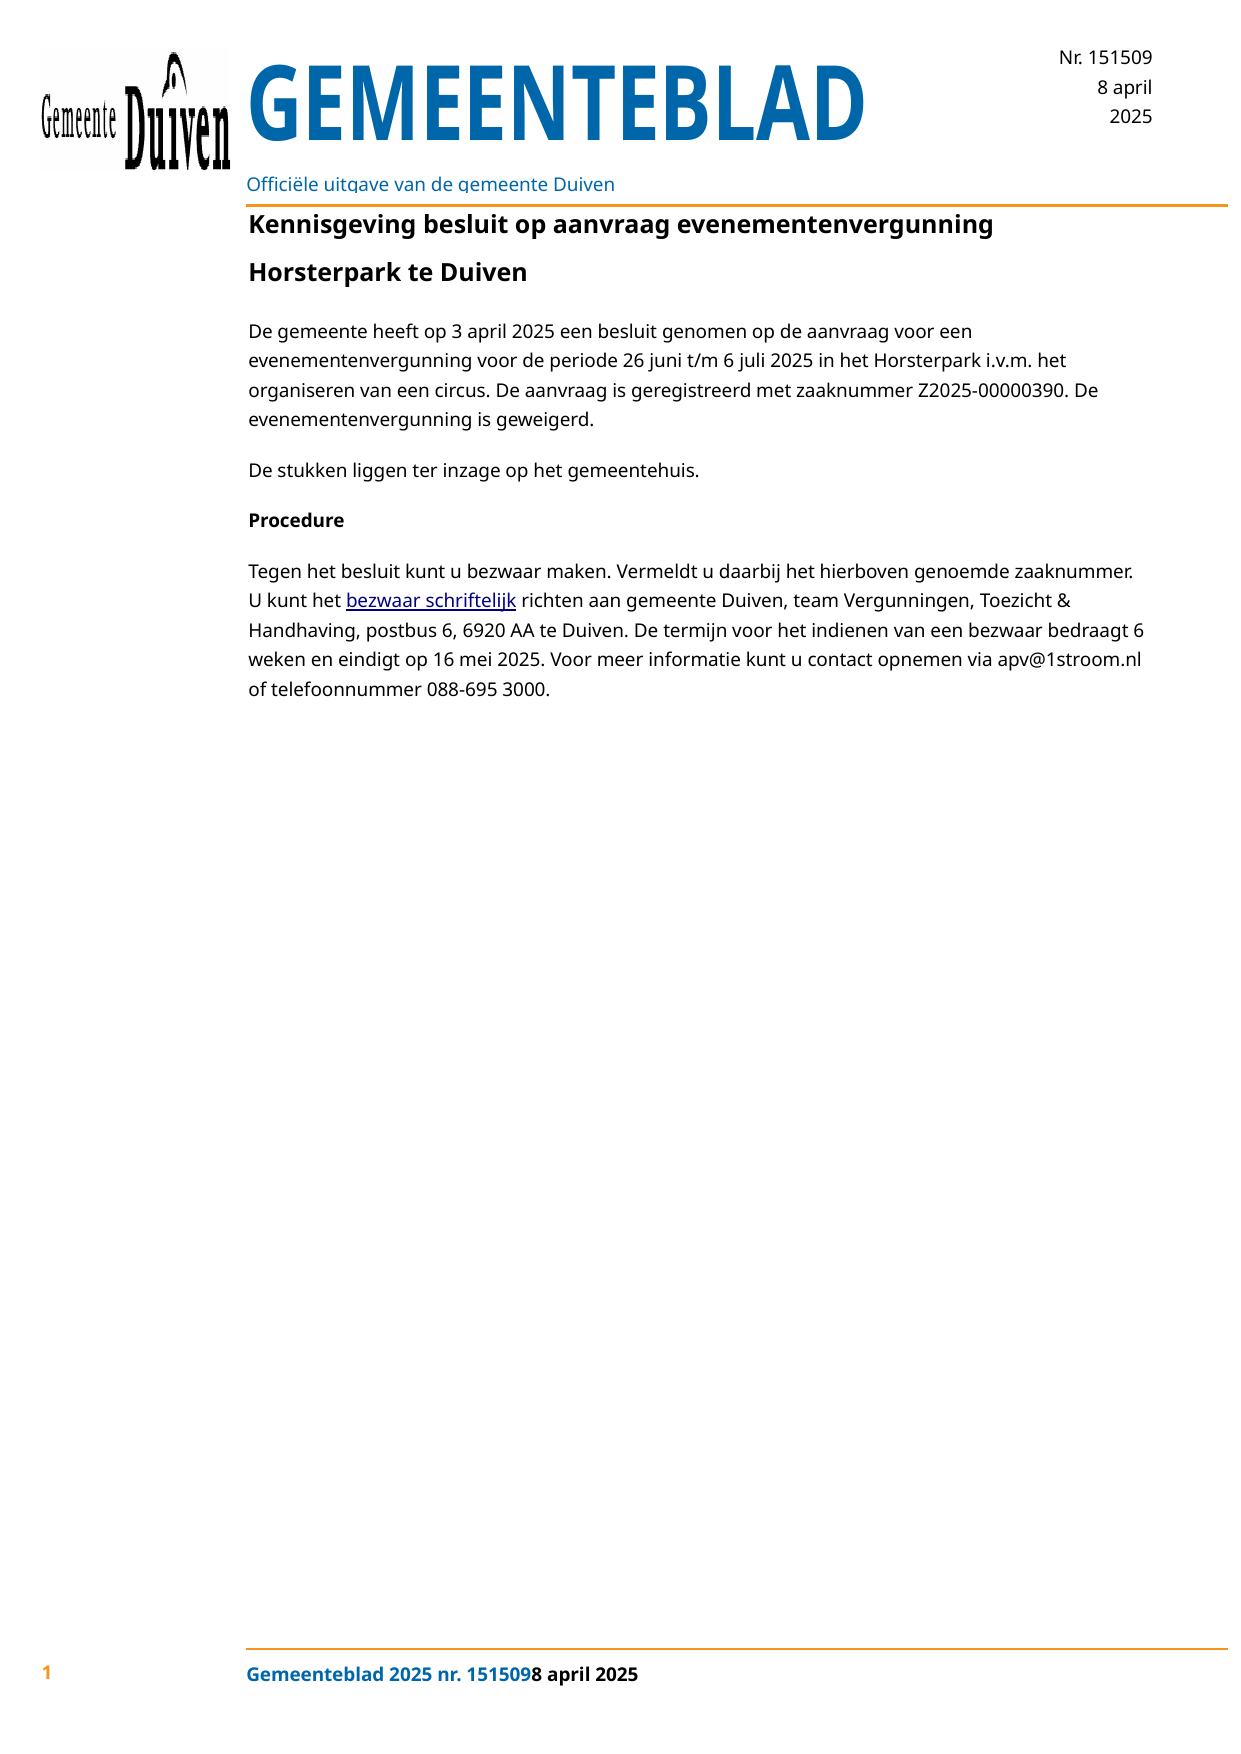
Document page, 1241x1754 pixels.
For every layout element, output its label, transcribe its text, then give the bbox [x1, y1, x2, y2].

picture [41, 47, 231, 172]
text De gemeente heeft op 3 april 2025 een besluit genomen op de aanvraag voor een evenementenvergunning voor de periode 26 juni t/m 6 juli 2025 in het Horsterpark i.v.m. het organiseren van een circus. De aanvraag is geregistreerd met zaaknummer Z2025-00000390. De evenementenvergunning is geweigerd. [248, 318, 1152, 432]
text De stukken liggen ter inzage op het gemeentehuis. [248, 457, 1152, 483]
text Procedure [248, 507, 1152, 533]
text Kennisgeving besluit op aanvraag evenementenvergunning Horsterpark te Duiven [248, 207, 1152, 288]
text Tegen het besluit kunt u bezwaar maken. Vermeldt u daarbij het hierboven genoemde zaaknummer. U kunt het bezwaar schriftelijk richten aan gemeente Duiven, team Vergunningen, Toezicht & Handhaving, postbus 6, 6920 AA te Duiven. De termijn voor het indienen van een bezwaar bedraagt 6 weken en eindigt op 16 mei 2025. Voor meer informatie kunt u contact opnemen via apv@1stroom.nl of telefoonnummer 088-695 3000. [248, 558, 1152, 702]
